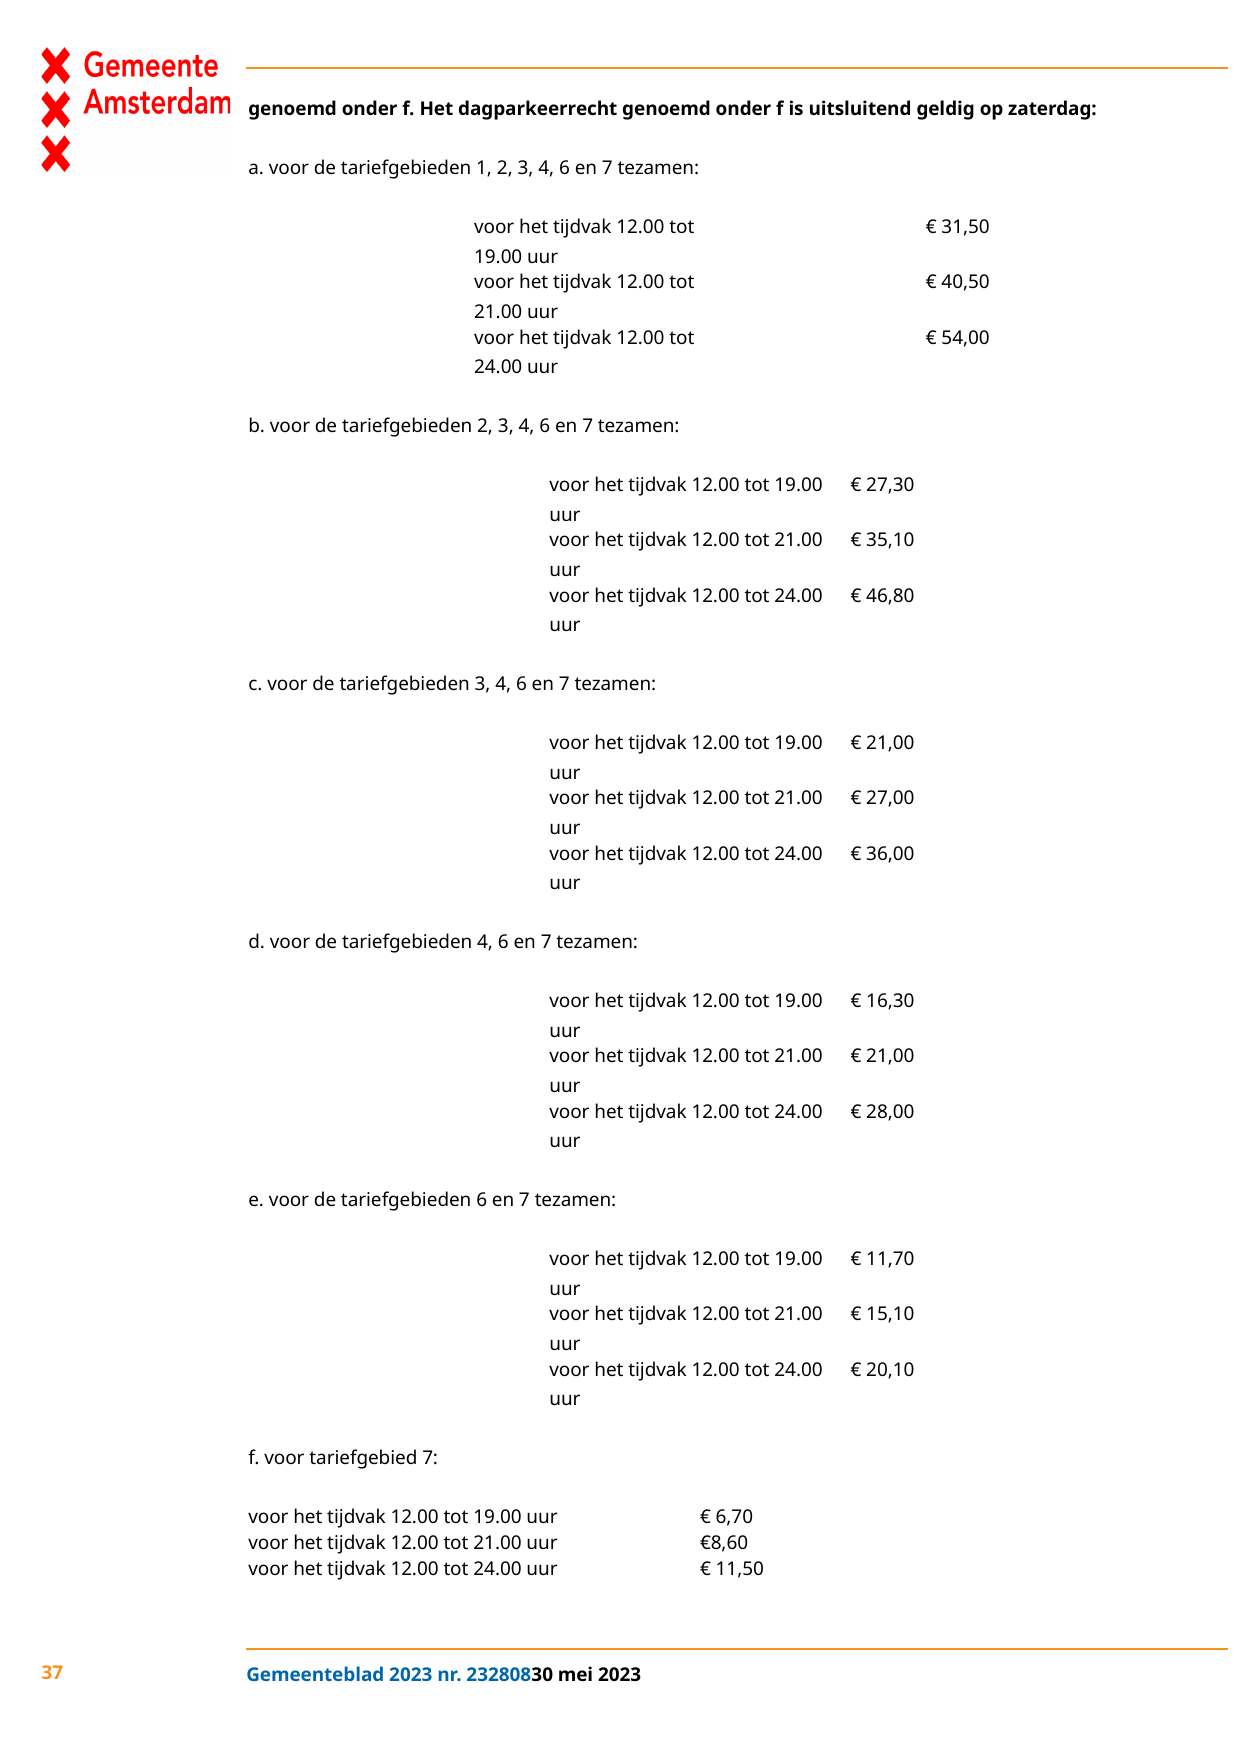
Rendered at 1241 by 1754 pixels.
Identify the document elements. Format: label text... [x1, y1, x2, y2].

table_cell [700, 324, 926, 379]
table_cell [248, 1356, 549, 1411]
table_cell voor het tijdvak 12.00 tot 21.00 uur [549, 1043, 850, 1098]
table_header voor het tijdvak 12.00 tot 19.00 uur [549, 471, 850, 527]
table_header € 6,70 [700, 1503, 1152, 1529]
text e. voor de tariefgebieden 6 en 7 tezamen: [248, 1186, 1152, 1212]
table_cell € 20,10 [850, 1356, 1152, 1411]
table_header € 27,30 [850, 471, 1152, 527]
table_header € 31,50 [926, 213, 1152, 268]
text a. voor de tariefgebieden 1, 2, 3, 4, 6 en 7 tezamen: [248, 154, 1152, 180]
table_cell voor het tijdvak 12.00 tot 24.00 uur [549, 840, 850, 895]
table_cell voor het tijdvak 12.00 tot 21.00 uur [549, 527, 850, 582]
table_cell € 11,50 [700, 1555, 1152, 1581]
table_cell voor het tijdvak 12.00 tot 24.00 uur [248, 1555, 700, 1581]
text d. voor de tariefgebieden 4, 6 en 7 tezamen: [248, 928, 1152, 954]
table_cell [248, 1098, 549, 1153]
table_cell [248, 324, 474, 379]
table_cell [248, 582, 549, 637]
table_header € 21,00 [850, 729, 1152, 784]
table_cell voor het tijdvak 12.00 tot 21.00 uur [474, 269, 700, 324]
table_cell € 28,00 [850, 1098, 1152, 1153]
table_cell voor het tijdvak 12.00 tot 21.00 uur [549, 785, 850, 840]
table_cell voor het tijdvak 12.00 tot 24.00 uur [549, 1356, 850, 1411]
table_header € 16,30 [850, 987, 1152, 1043]
table_cell € 27,00 [850, 785, 1152, 840]
text c. voor de tariefgebieden 3, 4, 6 en 7 tezamen: [248, 670, 1152, 696]
picture [41, 47, 231, 172]
table_cell [248, 840, 549, 895]
table_cell € 46,80 [850, 582, 1152, 637]
text b. voor de tariefgebieden 2, 3, 4, 6 en 7 tezamen: [248, 412, 1152, 438]
table_header [248, 213, 474, 268]
table_cell € 15,10 [850, 1301, 1152, 1356]
text f. voor tariefgebied 7: [248, 1444, 1152, 1470]
table_cell € 36,00 [850, 840, 1152, 895]
table_header € 11,70 [850, 1245, 1152, 1301]
table_cell [248, 1043, 549, 1098]
table_header [248, 1245, 549, 1301]
table_cell voor het tijdvak 12.00 tot 24.00 uur [549, 582, 850, 637]
table_cell [248, 1301, 549, 1356]
table_header voor het tijdvak 12.00 tot 19.00 uur [549, 729, 850, 784]
table_header [248, 471, 549, 527]
table_cell voor het tijdvak 12.00 tot 24.00 uur [549, 1098, 850, 1153]
table_cell € 40,50 [926, 269, 1152, 324]
table_cell voor het tijdvak 12.00 tot 24.00 uur [474, 324, 700, 379]
table_cell € 21,00 [850, 1043, 1152, 1098]
table_cell [700, 269, 926, 324]
text genoemd onder f. Het dagparkeerrecht genoemd onder f is uitsluitend geldig op zaterdag: [248, 95, 1152, 121]
table_cell voor het tijdvak 12.00 tot 21.00 uur [549, 1301, 850, 1356]
table_header voor het tijdvak 12.00 tot 19.00 uur [549, 987, 850, 1043]
table_cell € 35,10 [850, 527, 1152, 582]
table_header [700, 213, 926, 268]
table_header voor het tijdvak 12.00 tot 19.00 uur [248, 1503, 700, 1529]
table_cell € 54,00 [926, 324, 1152, 379]
table_cell [248, 785, 549, 840]
table_header voor het tijdvak 12.00 tot 19.00 uur [474, 213, 700, 268]
table_cell voor het tijdvak 12.00 tot 21.00 uur [248, 1529, 700, 1555]
table_cell [248, 269, 474, 324]
table_header voor het tijdvak 12.00 tot 19.00 uur [549, 1245, 850, 1301]
table_cell [248, 527, 549, 582]
table_header [248, 987, 549, 1043]
table_header [248, 729, 549, 784]
table_cell €8,60 [700, 1529, 1152, 1555]
